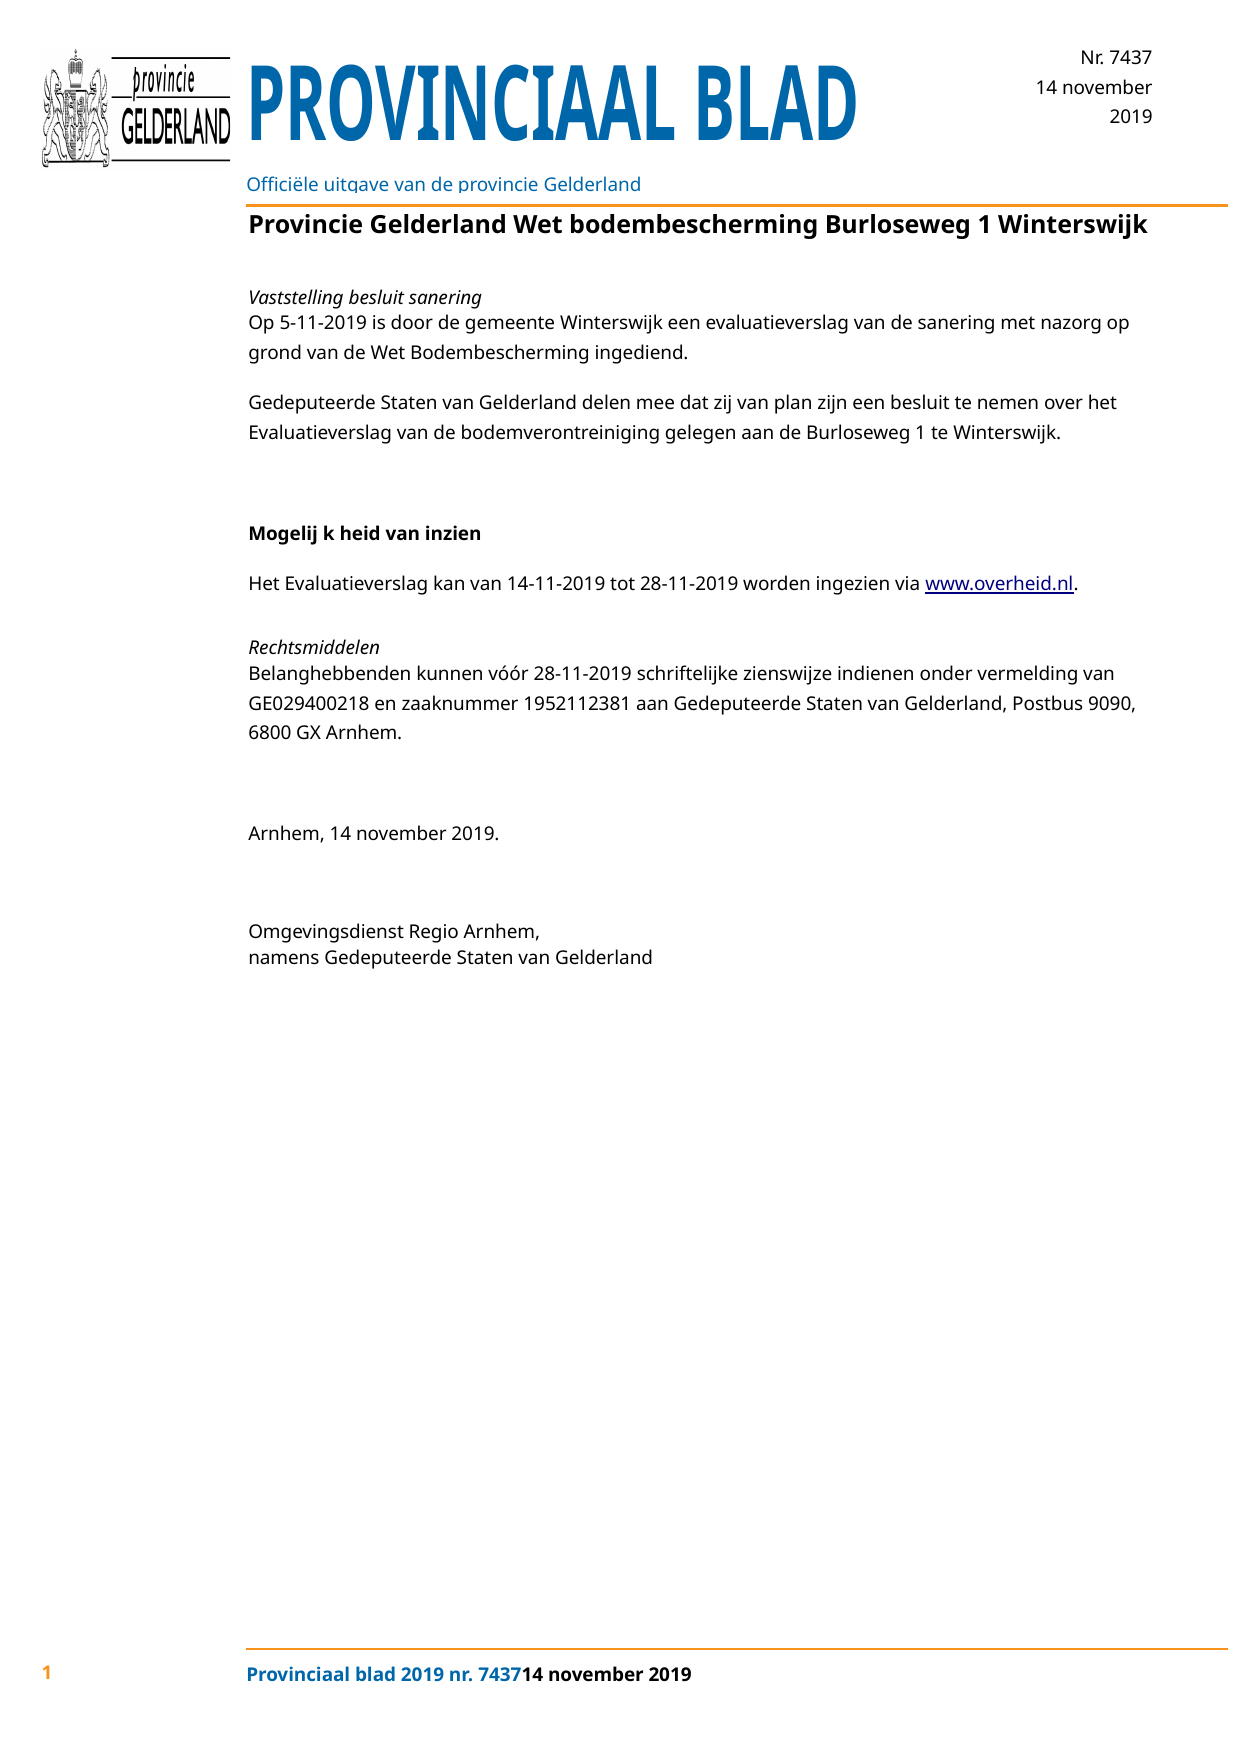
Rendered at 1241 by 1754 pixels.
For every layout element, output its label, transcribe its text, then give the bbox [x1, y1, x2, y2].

text Rechtsmiddelen [248, 634, 1152, 660]
text Mogelij k heid van inzien [248, 520, 1152, 546]
text Vaststelling besluit sanering [248, 284, 1152, 309]
text Provincie Gelderland Wet bodembescherming Burloseweg 1 Winterswijk [248, 207, 1152, 241]
text namens Gedeputeerde Staten van Gelderland [248, 944, 1152, 970]
text Omgevingsdienst Regio Arnhem, [248, 918, 1152, 944]
text Op 5-11-2019 is door de gemeente Winterswijk een evaluatieverslag van de sanering met nazorg op grond van de Wet Bodembescherming ingediend. [248, 309, 1152, 365]
text Belanghebbenden kunnen vóór 28-11-2019 schriftelijke zienswijze indienen onder vermelding van GE029400218 en zaaknummer 1952112381 aan Gedeputeerde Staten van Gelderland, Postbus 9090, 6800 GX Arnhem. [248, 660, 1152, 745]
text Gedeputeerde Staten van Gelderland delen mee dat zij van plan zijn een besluit te nemen over het Evaluatieverslag van de bodemverontreiniging gelegen aan de Burloseweg 1 te Winterswijk. [248, 389, 1152, 445]
text Arnhem, 14 november 2019. [248, 820, 1152, 846]
text Het Evaluatieverslag kan van 14-11-2019 tot 28-11-2019 worden ingezien via www.overheid.nl. [248, 570, 1152, 596]
picture [41, 47, 231, 172]
